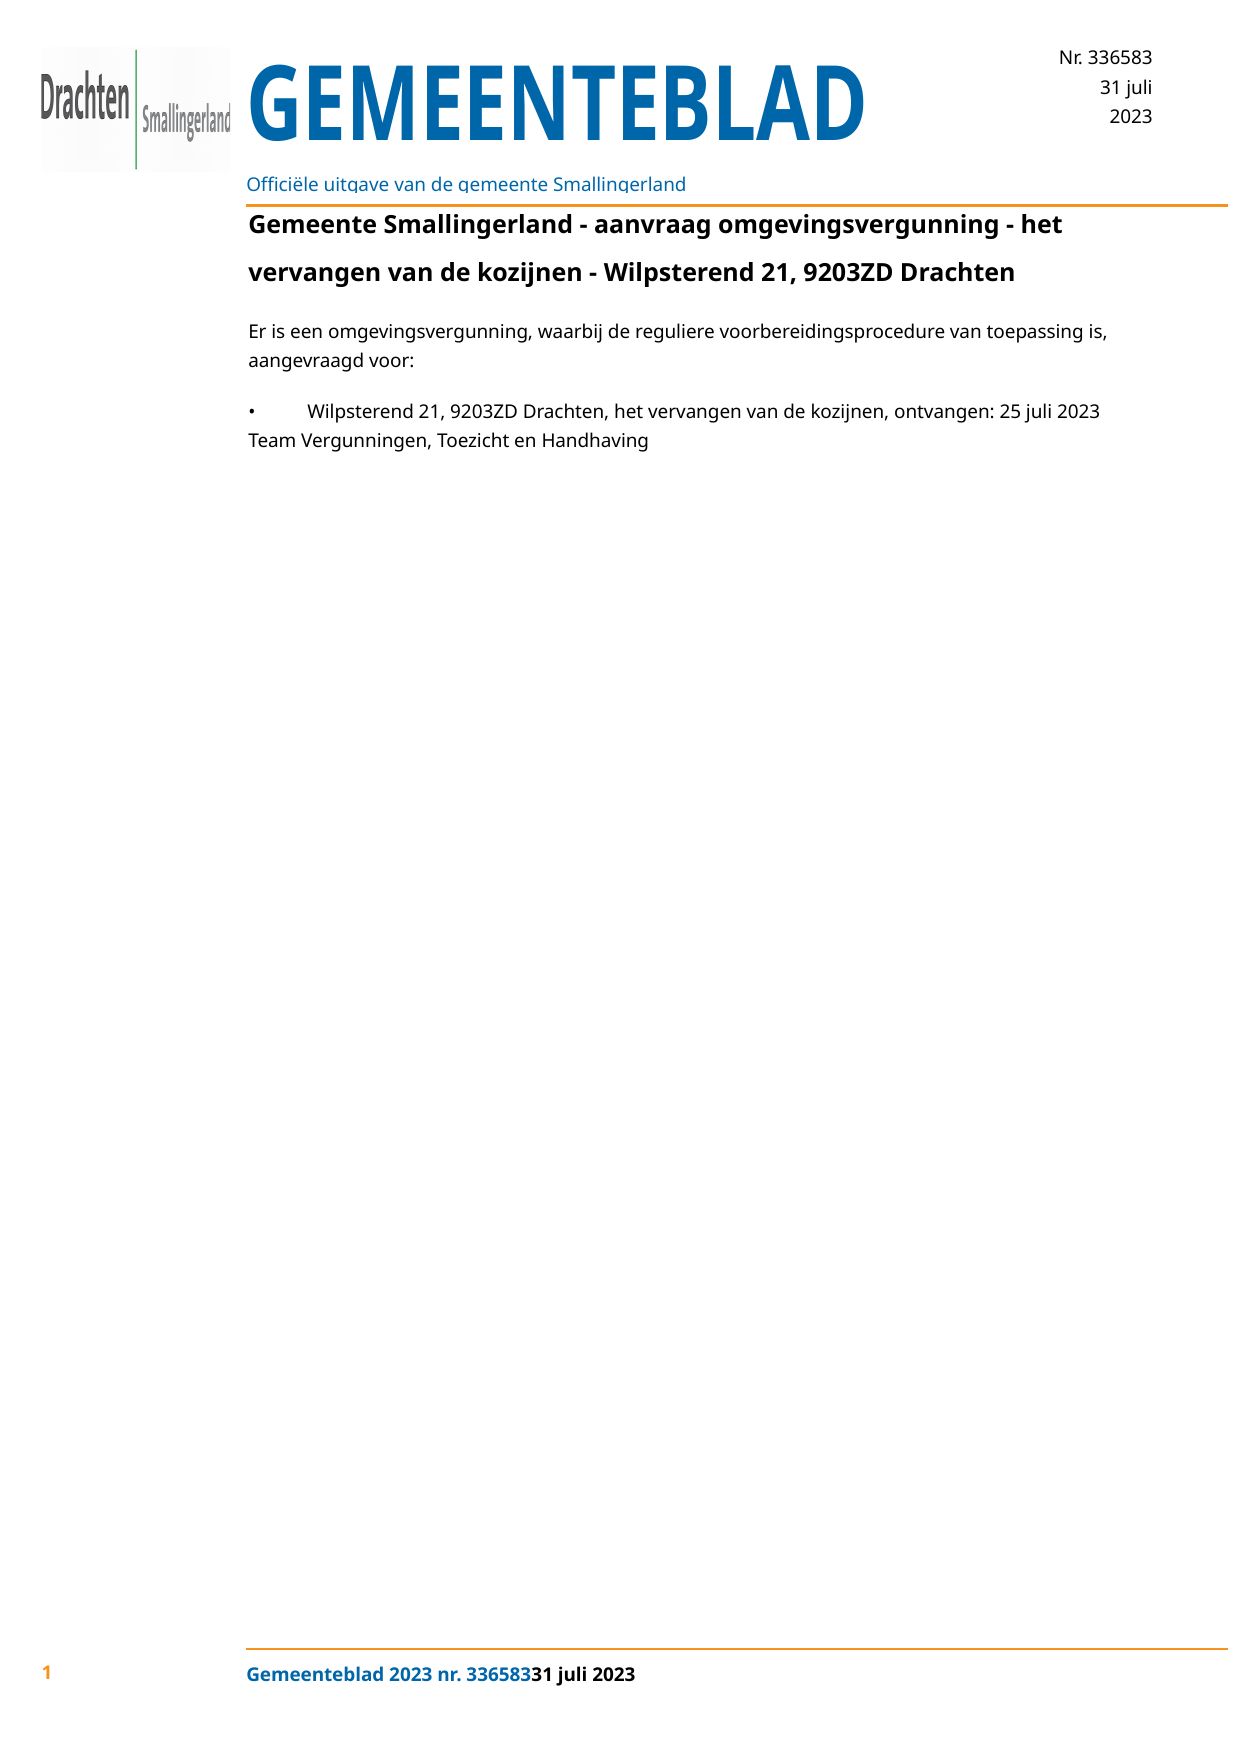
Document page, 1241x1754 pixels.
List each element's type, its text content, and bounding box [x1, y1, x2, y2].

text Er is een omgevingsvergunning, waarbij de reguliere voorbereidingsprocedure van toepassing is, aangevraagd voor: [248, 318, 1152, 373]
picture [41, 47, 231, 172]
text Gemeente Smallingerland - aanvraag omgevingsvergunning - het vervangen van de kozijnen - Wilpsterend 21, 9203ZD Drachten [248, 207, 1152, 288]
text Team Vergunningen, Toezicht en Handhaving [248, 427, 1152, 453]
list Wilpsterend 21, 9203ZD Drachten, het vervangen van de kozijnen, ontvangen: 25 juli 2023 [248, 398, 1152, 424]
